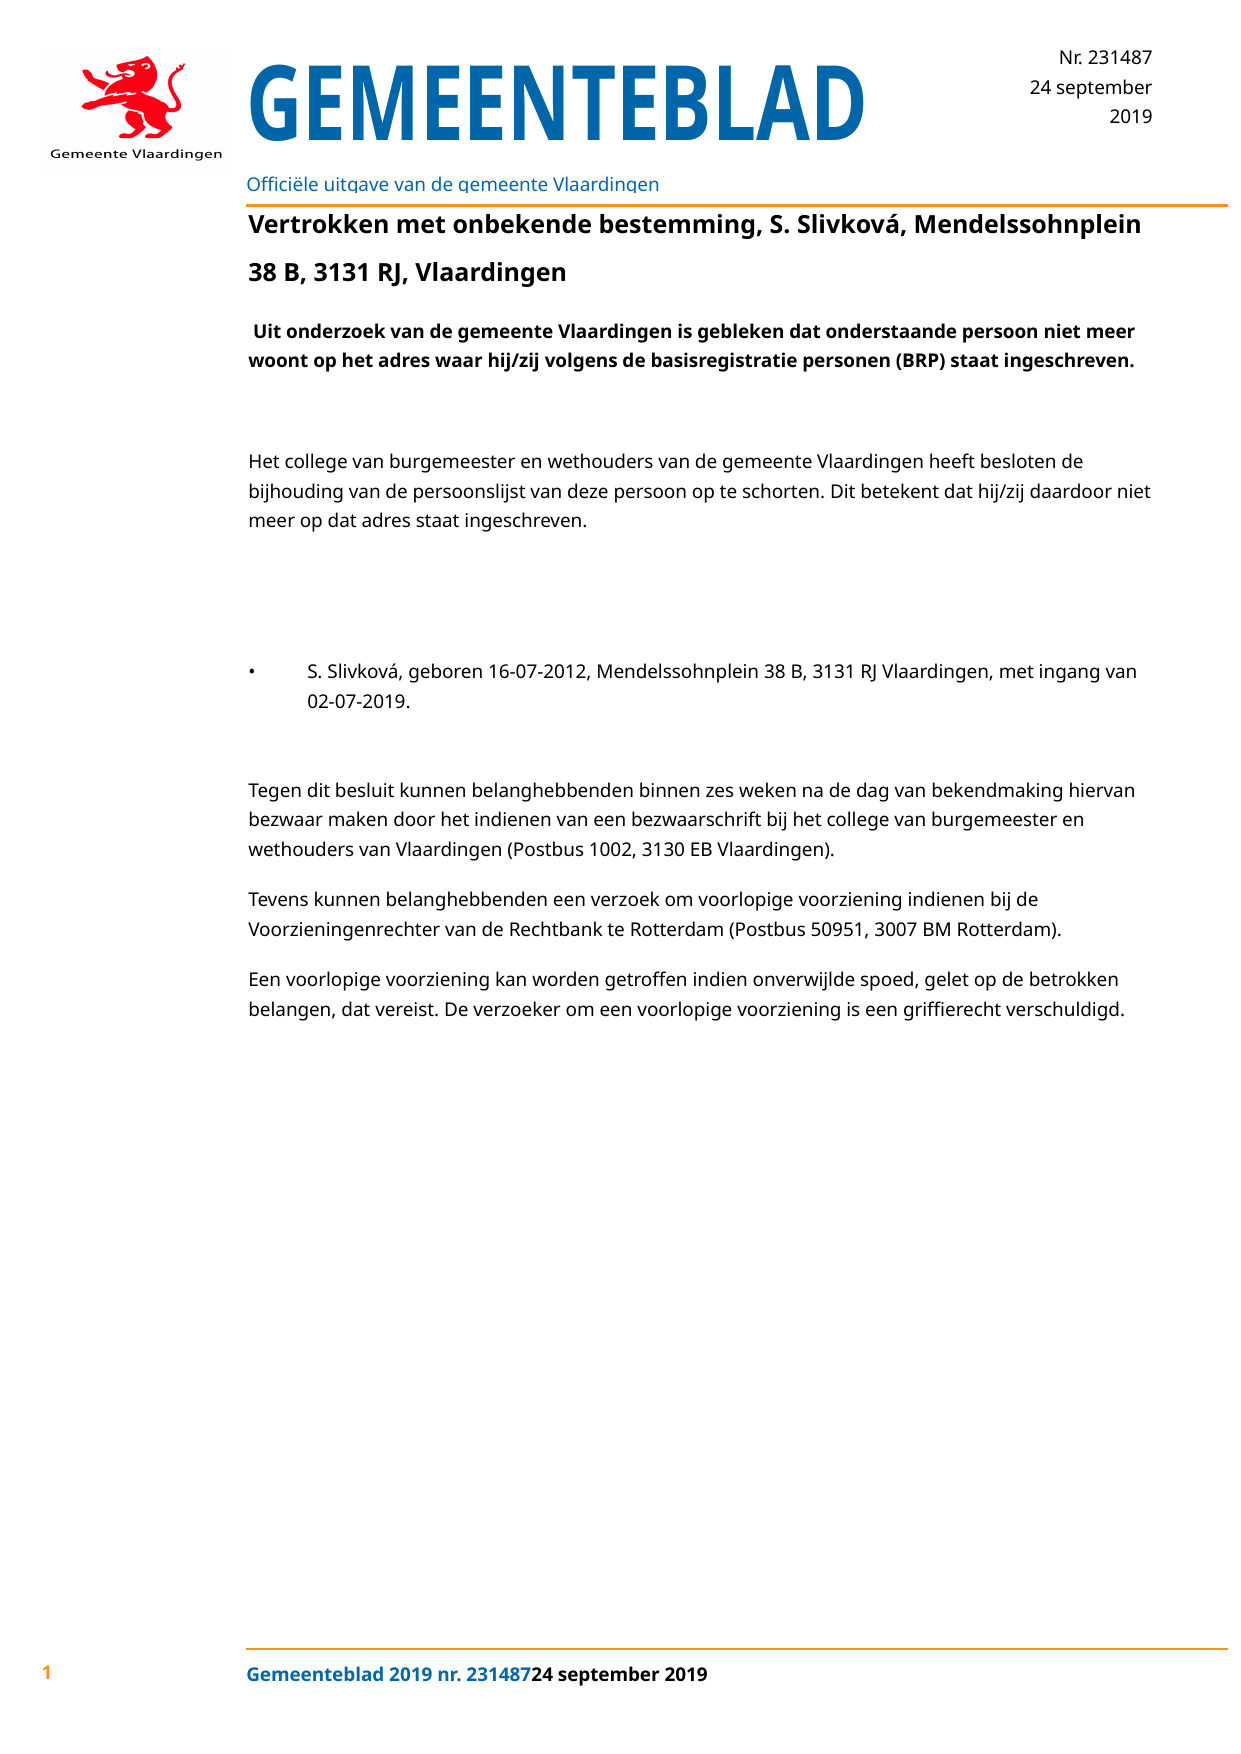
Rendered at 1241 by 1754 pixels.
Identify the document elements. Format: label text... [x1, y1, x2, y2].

list S. Slivková, geboren 16-07-2012, Mendelssohnplein 38 B, 3131 RJ Vlaardingen, met ingang van 02-07-2019. [248, 659, 1152, 714]
text Het college van burgemeester en wethouders van de gemeente Vlaardingen heeft besloten de bijhouding van de persoonslijst van deze persoon op te schorten. Dit betekent dat hij/zij daardoor niet meer op dat adres staat ingeschreven. [248, 448, 1152, 533]
text Uit onderzoek van de gemeente Vlaardingen is gebleken dat onderstaande persoon niet meer woont op het adres waar hij/zij volgens de basisregistratie personen (BRP) staat ingeschreven. [248, 318, 1152, 373]
text Tevens kunnen belanghebbenden een verzoek om voorlopige voorziening indienen bij de Voorzieningenrechter van de Rechtbank te Rotterdam (Postbus 50951, 3007 BM Rotterdam). [248, 887, 1152, 942]
text Vertrokken met onbekende bestemming, S. Slivková, Mendelssohnplein 38 B, 3131 RJ, Vlaardingen [248, 207, 1152, 288]
text Een voorlopige voorziening kan worden getroffen indien onverwijlde spoed, gelet op de betrokken belangen, dat vereist. De verzoeker om een voorlopige voorziening is een griffierecht verschuldigd. [248, 967, 1152, 1022]
text Tegen dit besluit kunnen belanghebbenden binnen zes weken na de dag van bekendmaking hiervan bezwaar maken door het indienen van een bezwaarschrift bij het college van burgemeester en wethouders van Vlaardingen (Postbus 1002, 3130 EB Vlaardingen). [248, 777, 1152, 862]
picture [41, 47, 231, 172]
